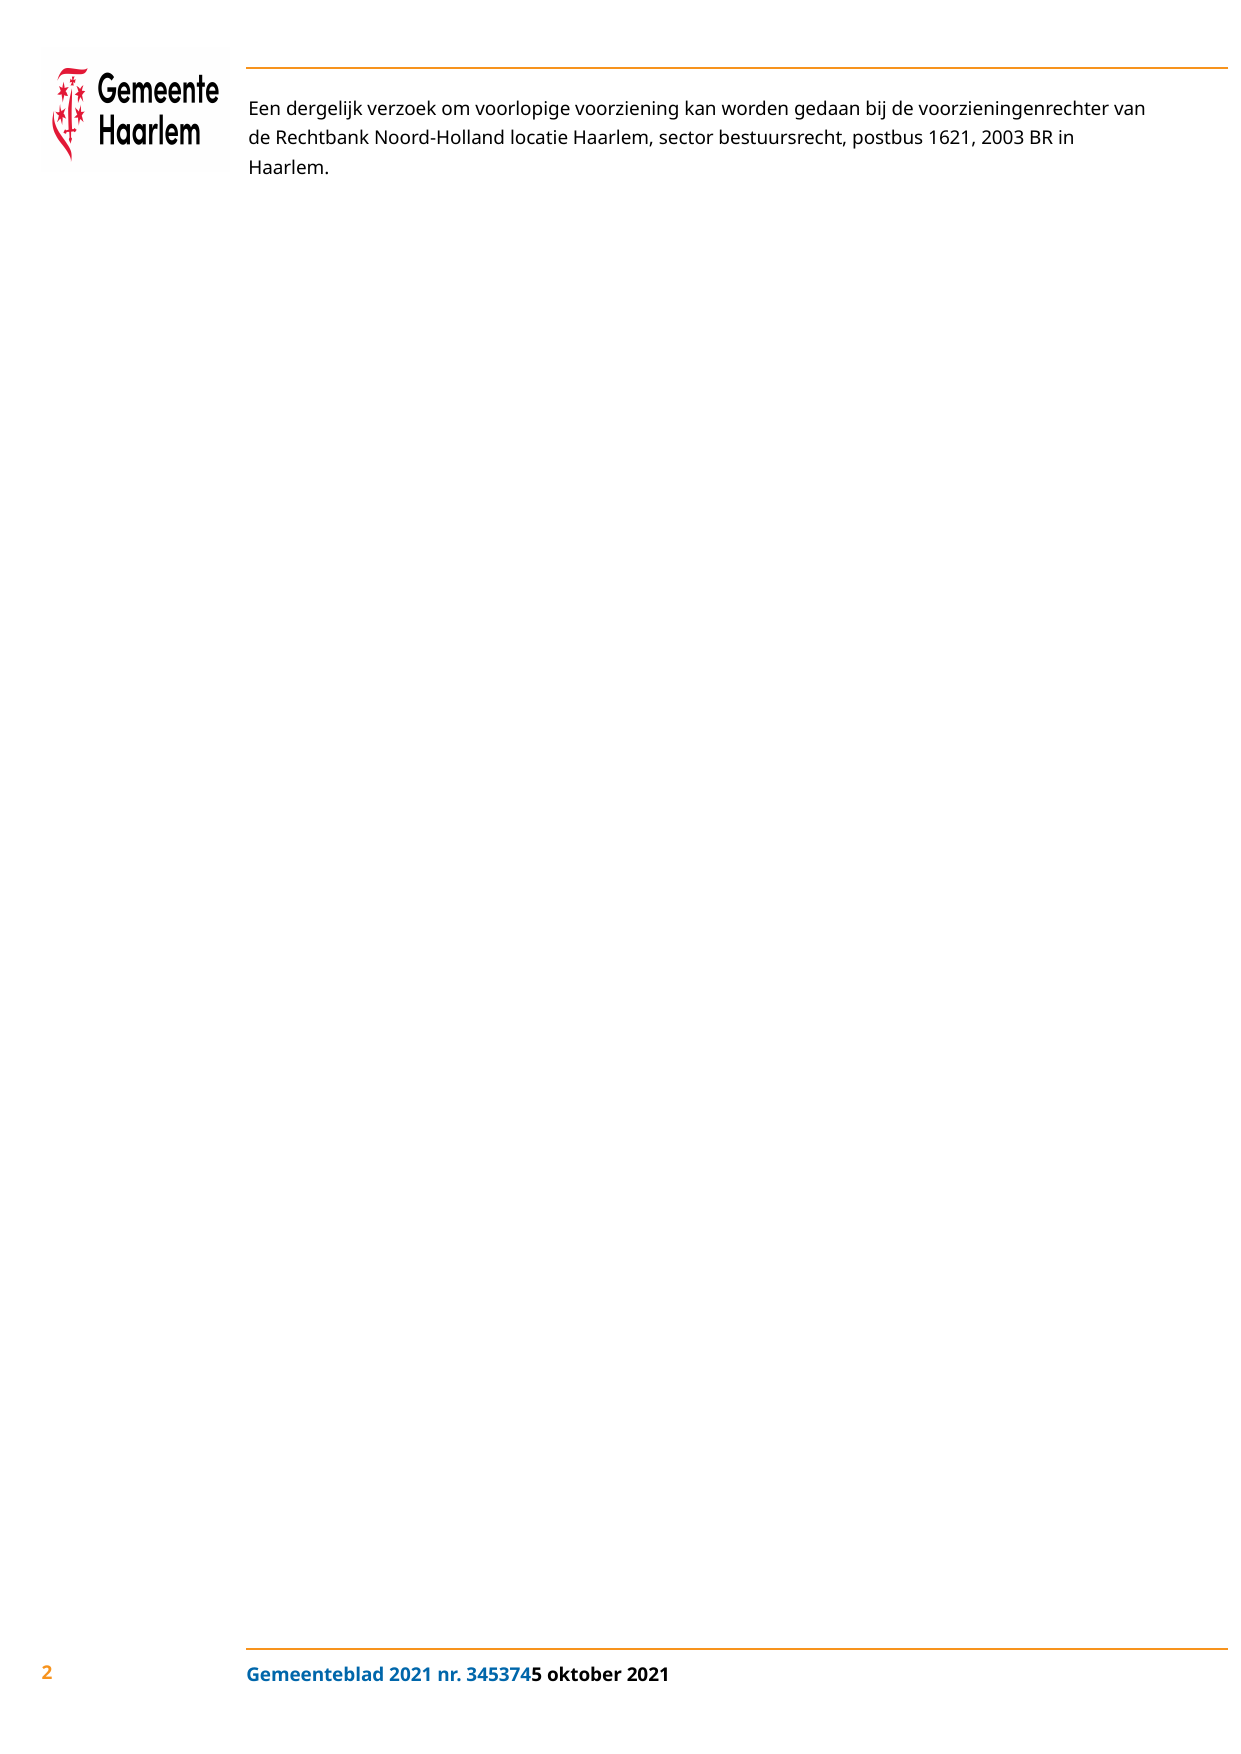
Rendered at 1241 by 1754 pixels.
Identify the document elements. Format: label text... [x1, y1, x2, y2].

picture [41, 47, 231, 172]
text Een dergelijk verzoek om voorlopige voorziening kan worden gedaan bij de voorzieningenrechter van de Rechtbank Noord-Holland locatie Haarlem, sector bestuursrecht, postbus 1621, 2003 BR in Haarlem. [248, 95, 1152, 180]
